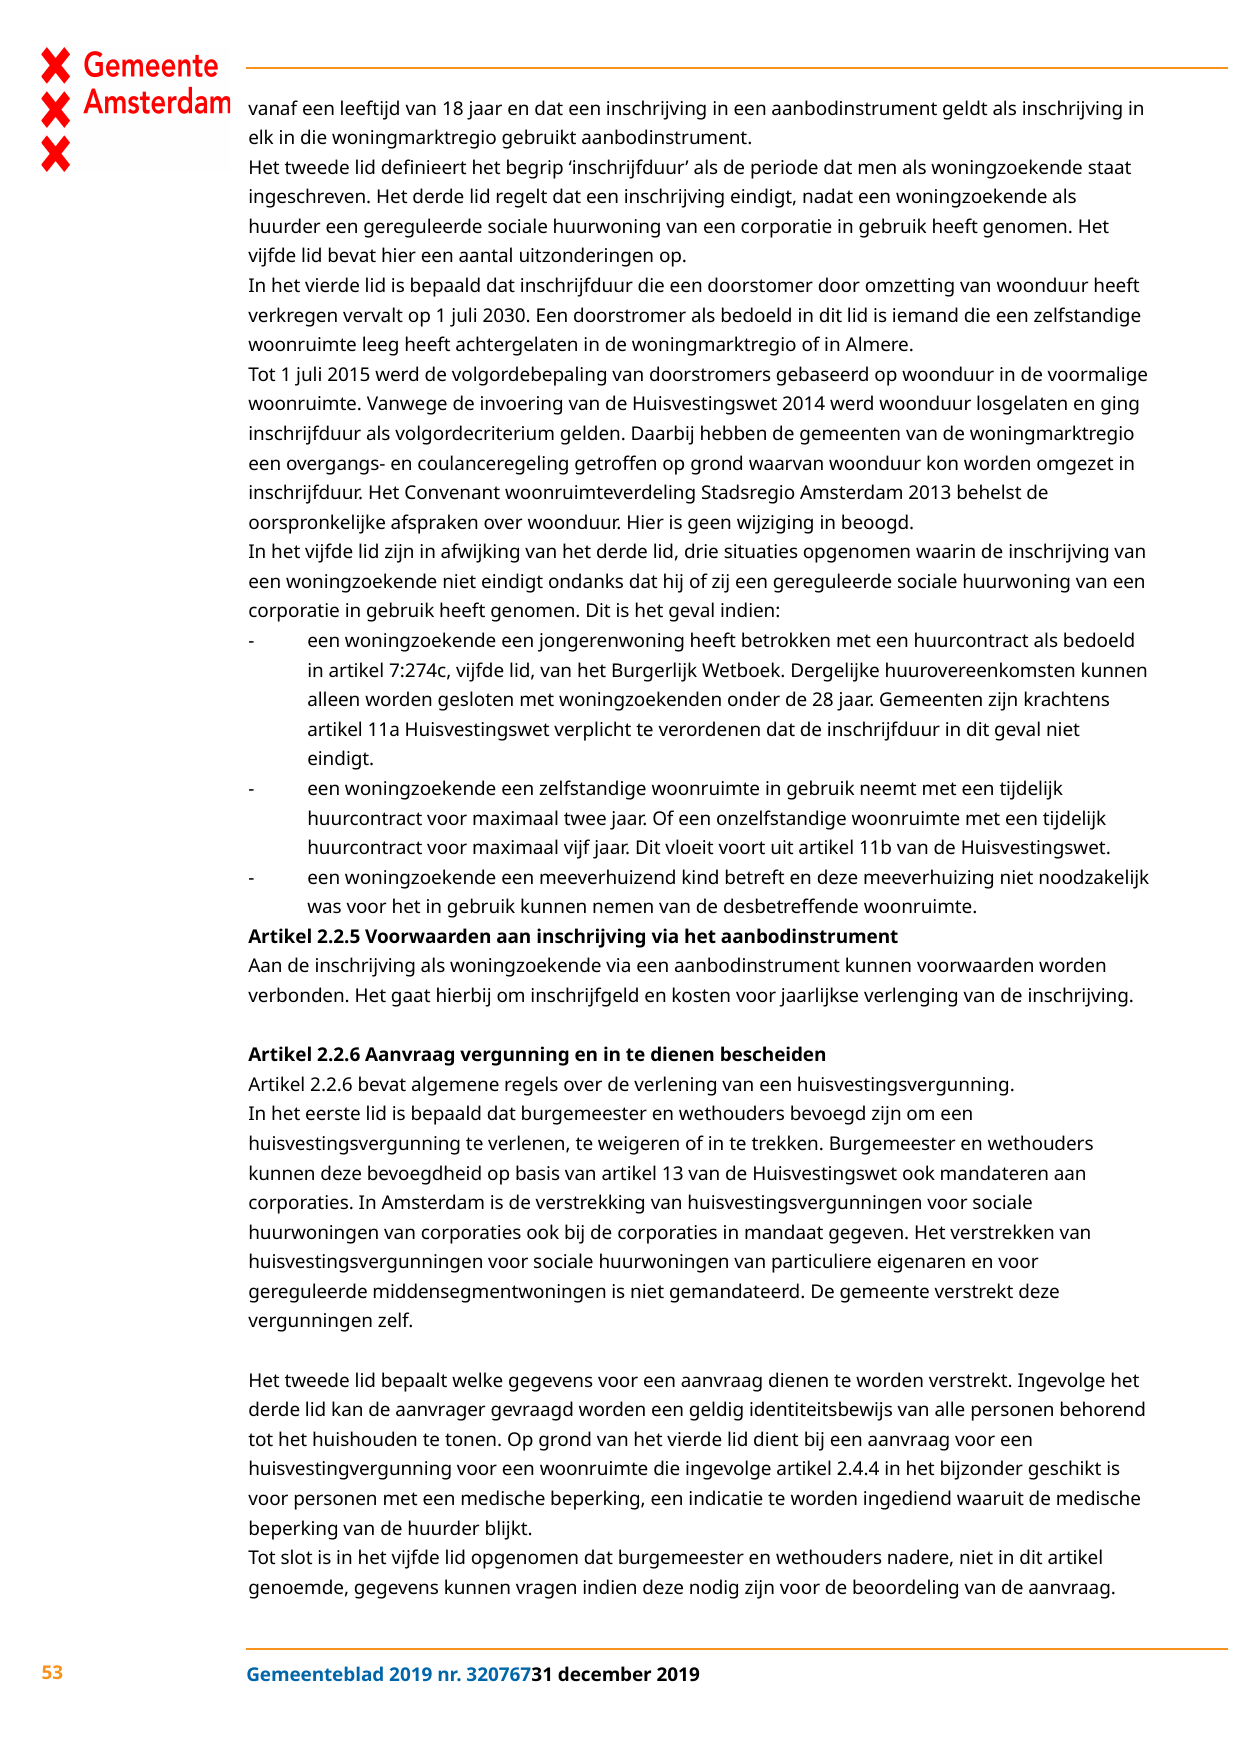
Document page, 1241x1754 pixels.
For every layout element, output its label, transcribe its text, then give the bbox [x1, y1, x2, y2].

text Het tweede lid definieert het begrip ‘inschrijfduur’ als de periode dat men als woningzoekende staat ingeschreven. Het derde lid regelt dat een inschrijving eindigt, nadat een woningzoekende als huurder een gereguleerde sociale huurwoning van een corporatie in gebruik heeft genomen. Het vijfde lid bevat hier een aantal uitzonderingen op. [248, 154, 1152, 268]
text Het tweede lid bepaalt welke gegevens voor een aanvraag dienen te worden verstrekt. Ingevolge het derde lid kan de aanvrager gevraagd worden een geldig identiteitsbewijs van alle personen behorend tot het huishouden te tonen. Op grond van het vierde lid dient bij een aanvraag voor een huisvestingvergunning voor een woonruimte die ingevolge artikel 2.4.4 in het bijzonder geschikt is voor personen met een medische beperking, een indicatie te worden ingediend waaruit de medische beperking van de huurder blijkt. [248, 1367, 1152, 1541]
list een woningzoekende een zelfstandige woonruimte in gebruik neemt met een tijdelijk huurcontract voor maximaal twee jaar. Of een onzelfstandige woonruimte met een tijdelijk huurcontract voor maximaal vijf jaar. Dit vloeit voort uit artikel 11b van de Huisvestingswet. [248, 775, 1152, 860]
text In het vijfde lid zijn in afwijking van het derde lid, drie situaties opgenomen waarin de inschrijving van een woningzoekende niet eindigt ondanks dat hij of zij een gereguleerde sociale huurwoning van een corporatie in gebruik heeft genomen. Dit is het geval indien: [248, 538, 1152, 623]
text vanaf een leeftijd van 18 jaar en dat een inschrijving in een aanbodinstrument geldt als inschrijving in elk in die woningmarktregio gebruikt aanbodinstrument. [248, 95, 1152, 150]
text Aan de inschrijving als woningzoekende via een aanbodinstrument kunnen voorwaarden worden verbonden. Het gaat hierbij om inschrijfgeld en kosten voor jaarlijkse verlenging van de inschrijving. [248, 953, 1152, 1008]
text Tot slot is in het vijfde lid opgenomen dat burgemeester en wethouders nadere, niet in dit artikel genoemde, gegevens kunnen vragen indien deze nodig zijn voor de beoordeling van de aanvraag. [248, 1544, 1152, 1600]
text Artikel 2.2.5 Voorwaarden aan inschrijving via het aanbodinstrument [248, 923, 1152, 949]
picture [41, 47, 231, 172]
text Artikel 2.2.6 Aanvraag vergunning en in te dienen bescheiden [248, 1041, 1152, 1067]
list een woningzoekende een jongerenwoning heeft betrokken met een huurcontract als bedoeld in artikel 7:274c, vijfde lid, van het Burgerlijk Wetboek. Dergelijke huurovereenkomsten kunnen alleen worden gesloten met woningzoekenden onder de 28 jaar. Gemeenten zijn krachtens artikel 11a Huisvestingswet verplicht te verordenen dat de inschrijfduur in dit geval niet eindigt. [248, 627, 1152, 771]
text In het eerste lid is bepaald dat burgemeester en wethouders bevoegd zijn om een huisvestingsvergunning te verlenen, te weigeren of in te trekken. Burgemeester en wethouders kunnen deze bevoegdheid op basis van artikel 13 van de Huisvestingswet ook mandateren aan corporaties. In Amsterdam is de verstrekking van huisvestingsvergunningen voor sociale huurwoningen van corporaties ook bij de corporaties in mandaat gegeven. Het verstrekken van huisvestingsvergunningen voor sociale huurwoningen van particuliere eigenaren en voor gereguleerde middensegmentwoningen is niet gemandateerd. De gemeente verstrekt deze vergunningen zelf. [248, 1101, 1152, 1333]
text In het vierde lid is bepaald dat inschrijfduur die een doorstomer door omzetting van woonduur heeft verkregen vervalt op 1 juli 2030. Een doorstromer als bedoeld in dit lid is iemand die een zelfstandige woonruimte leeg heeft achtergelaten in de woningmarktregio of in Almere. [248, 272, 1152, 357]
list een woningzoekende een meeverhuizend kind betreft en deze meeverhuizing niet noodzakelijk was voor het in gebruik kunnen nemen van de desbetreffende woonruimte. [248, 864, 1152, 919]
text Tot 1 juli 2015 werd de volgordebepaling van doorstromers gebaseerd op woonduur in de voormalige woonruimte. Vanwege de invoering van de Huisvestingswet 2014 werd woonduur losgelaten en ging inschrijfduur als volgordecriterium gelden. Daarbij hebben de gemeenten van de woningmarktregio een overgangs- en coulanceregeling getroffen op grond waarvan woonduur kon worden omgezet in inschrijfduur. Het Convenant woonruimteverdeling Stadsregio Amsterdam 2013 behelst de oorspronkelijke afspraken over woonduur. Hier is geen wijziging in beoogd. [248, 361, 1152, 535]
text Artikel 2.2.6 bevat algemene regels over de verlening van een huisvestingsvergunning. [248, 1071, 1152, 1097]
